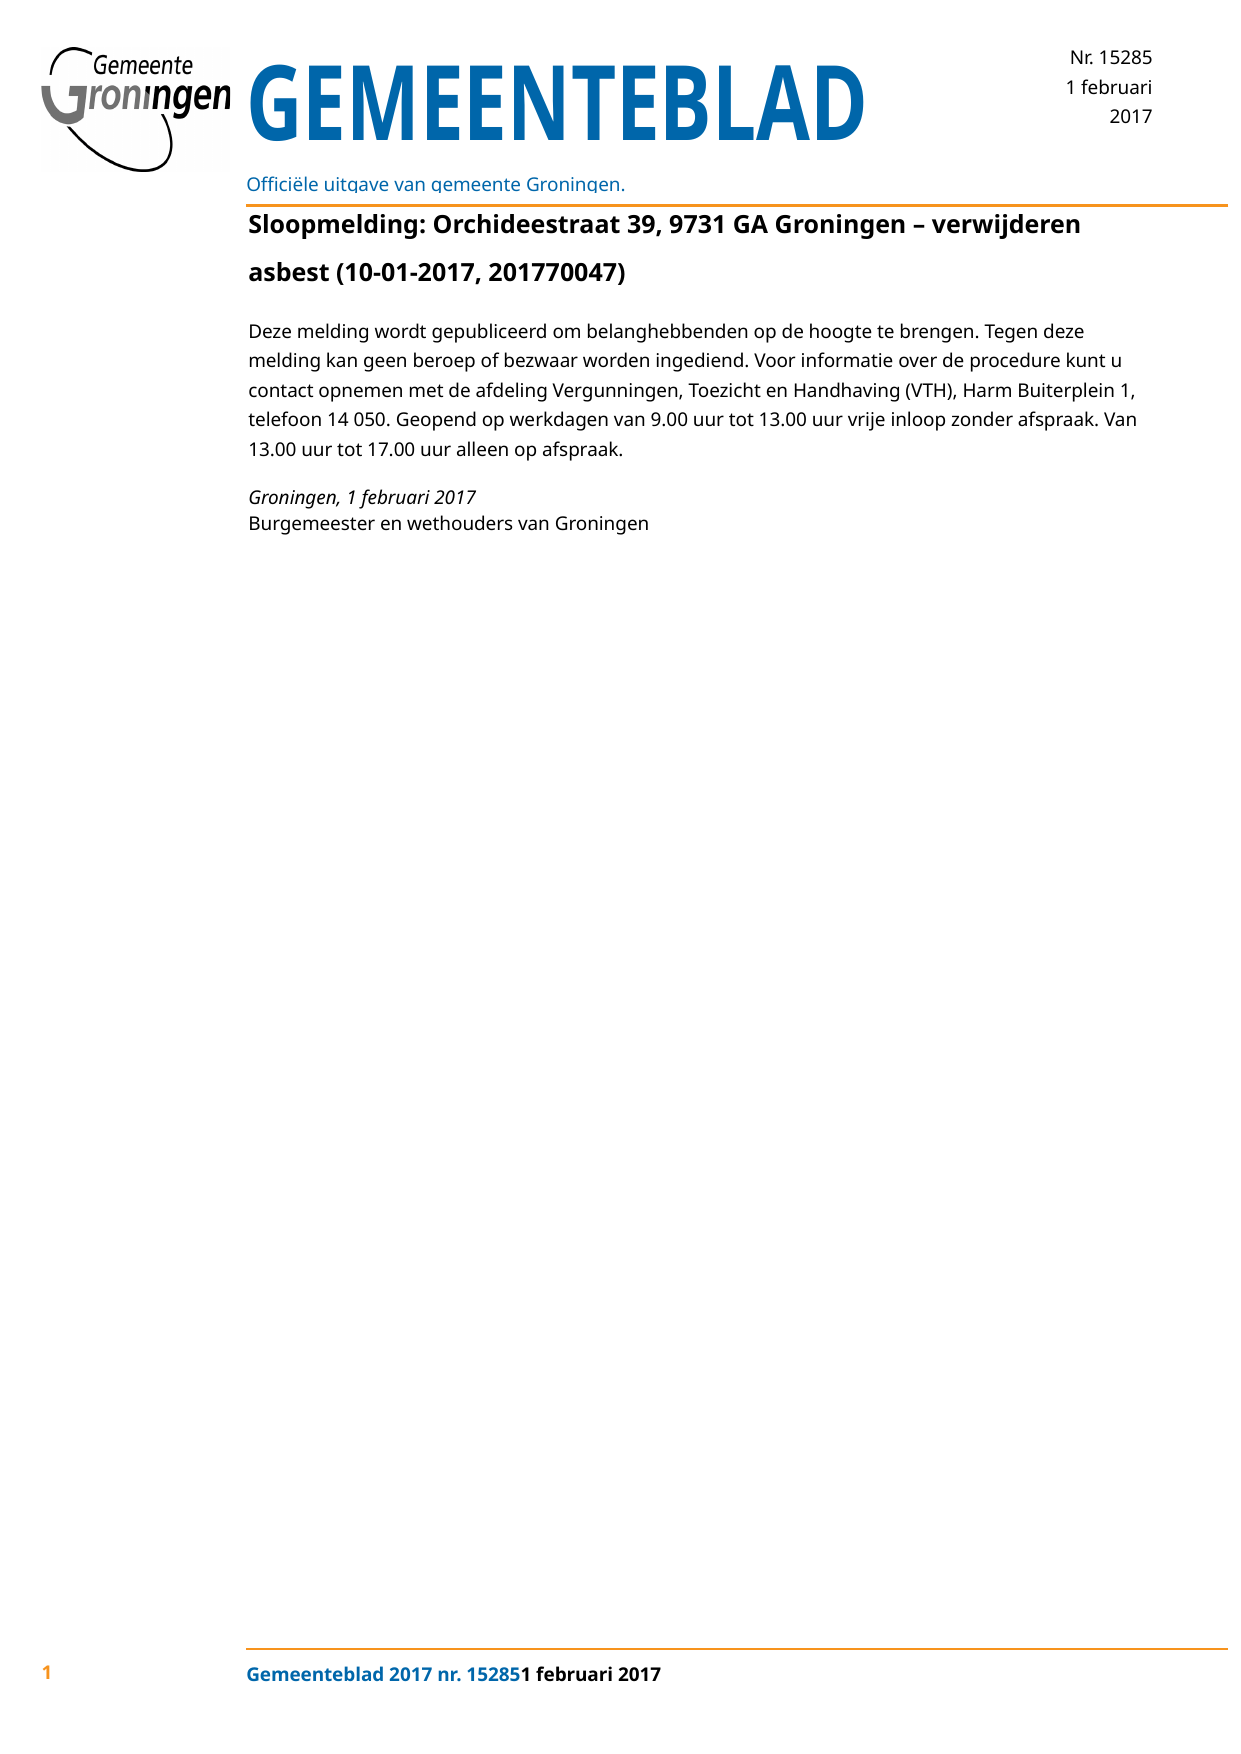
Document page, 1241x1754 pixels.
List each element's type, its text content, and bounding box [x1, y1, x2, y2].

picture [41, 47, 231, 172]
text Burgemeester en wethouders van Groningen [248, 510, 1152, 536]
text Sloopmelding: Orchideestraat 39, 9731 GA Groningen – verwijderen asbest (10-01-2017, 201770047) [248, 207, 1152, 288]
text Deze melding wordt gepubliceerd om belanghebbenden op de hoogte te brengen. Tegen deze melding kan geen beroep of bezwaar worden ingediend. Voor informatie over de procedure kunt u contact opnemen met de afdeling Vergunningen, Toezicht en Handhaving (VTH), Harm Buiterplein 1, telefoon 14 050. Geopend op werkdagen van 9.00 uur tot 13.00 uur vrije inloop zonder afspraak. Van 13.00 uur tot 17.00 uur alleen op afspraak. [248, 318, 1152, 462]
text Groningen, 1 februari 2017 [248, 484, 1152, 510]
